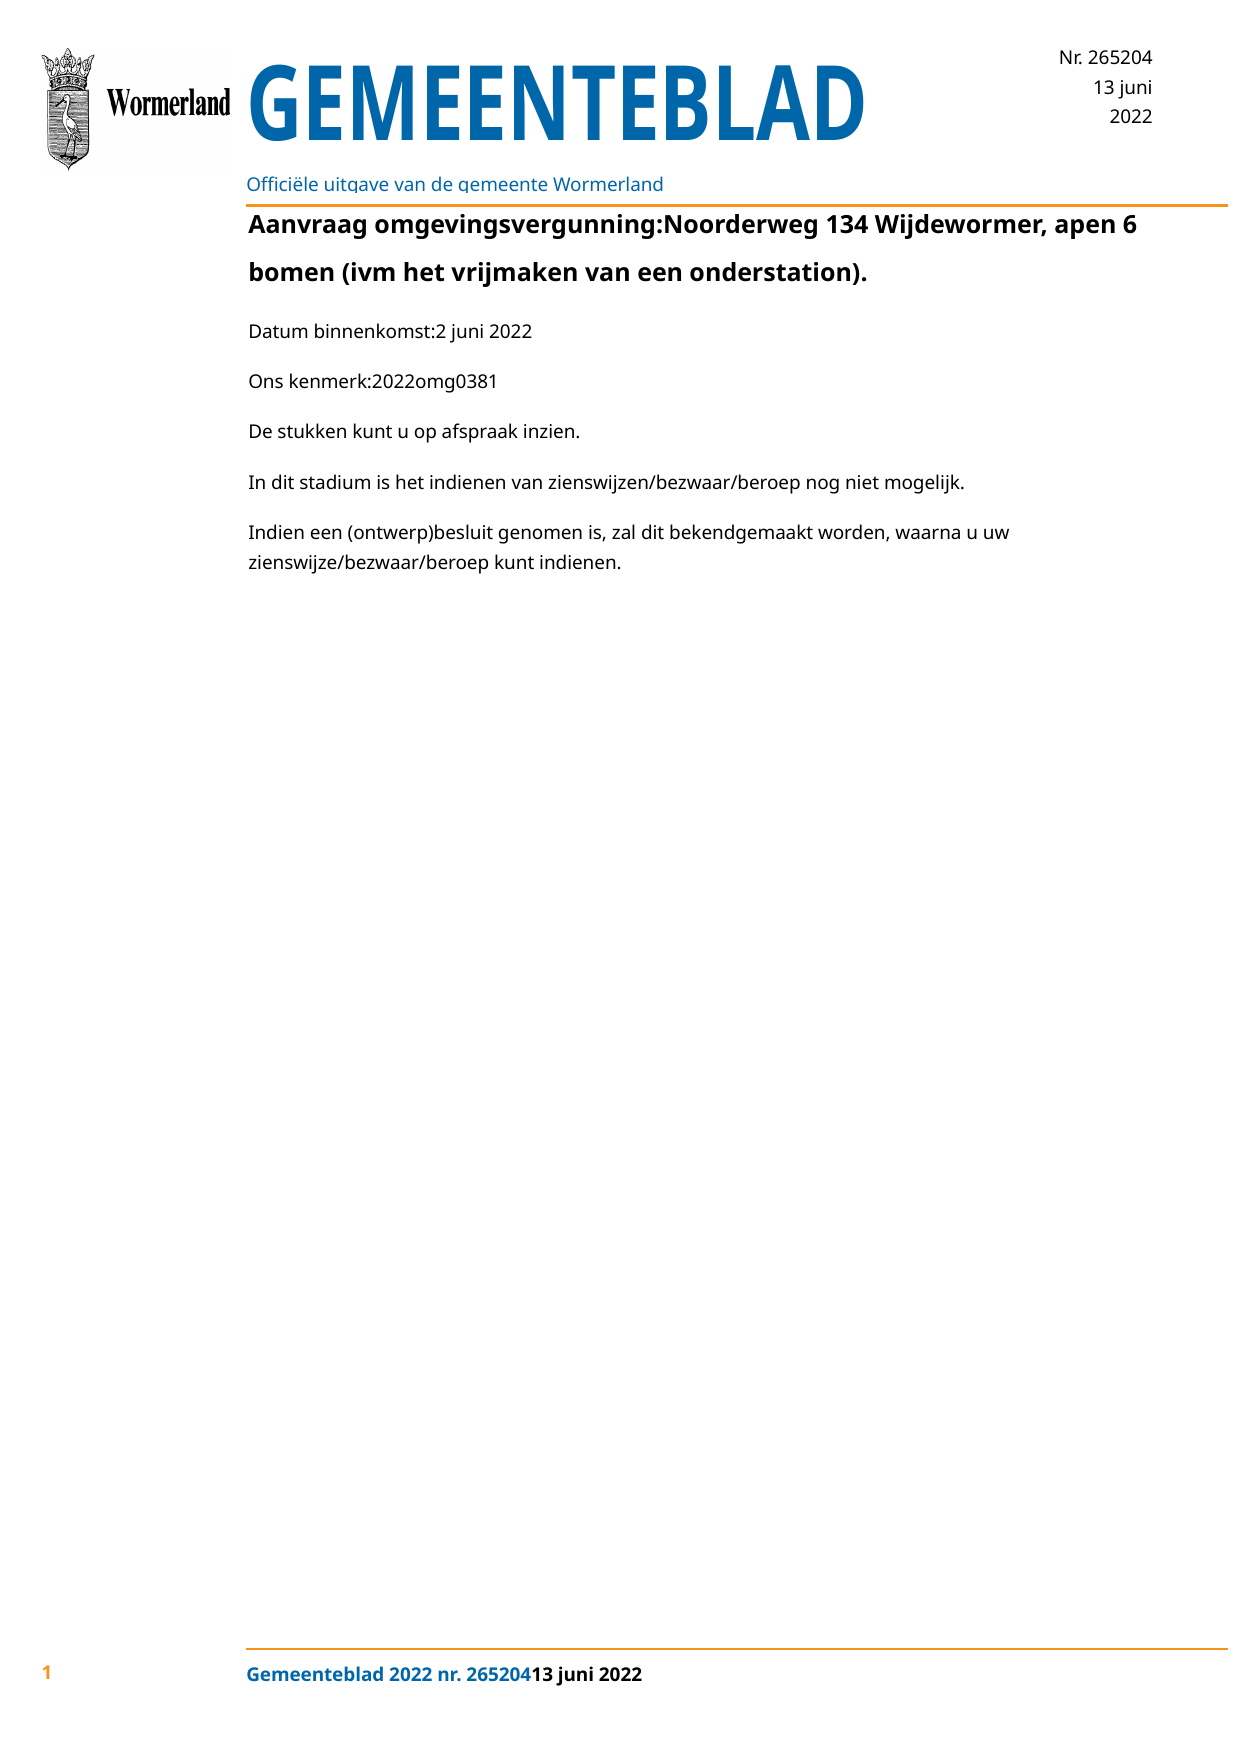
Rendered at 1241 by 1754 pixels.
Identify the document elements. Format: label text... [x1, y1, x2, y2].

picture [41, 47, 231, 172]
text Datum binnenkomst:2 juni 2022 [248, 318, 1152, 344]
text In dit stadium is het indienen van zienswijzen/bezwaar/beroep nog niet mogelijk. [248, 469, 1152, 495]
text Indien een (ontwerp)besluit genomen is, zal dit bekendgemaakt worden, waarna u uw zienswijze/bezwaar/beroep kunt indienen. [248, 519, 1152, 575]
text Aanvraag omgevingsvergunning:Noorderweg 134 Wijdewormer, apen 6 bomen (ivm het vrijmaken van een onderstation). [248, 207, 1152, 288]
text Ons kenmerk:2022omg0381 [248, 368, 1152, 394]
text De stukken kunt u op afspraak inzien. [248, 419, 1152, 444]
